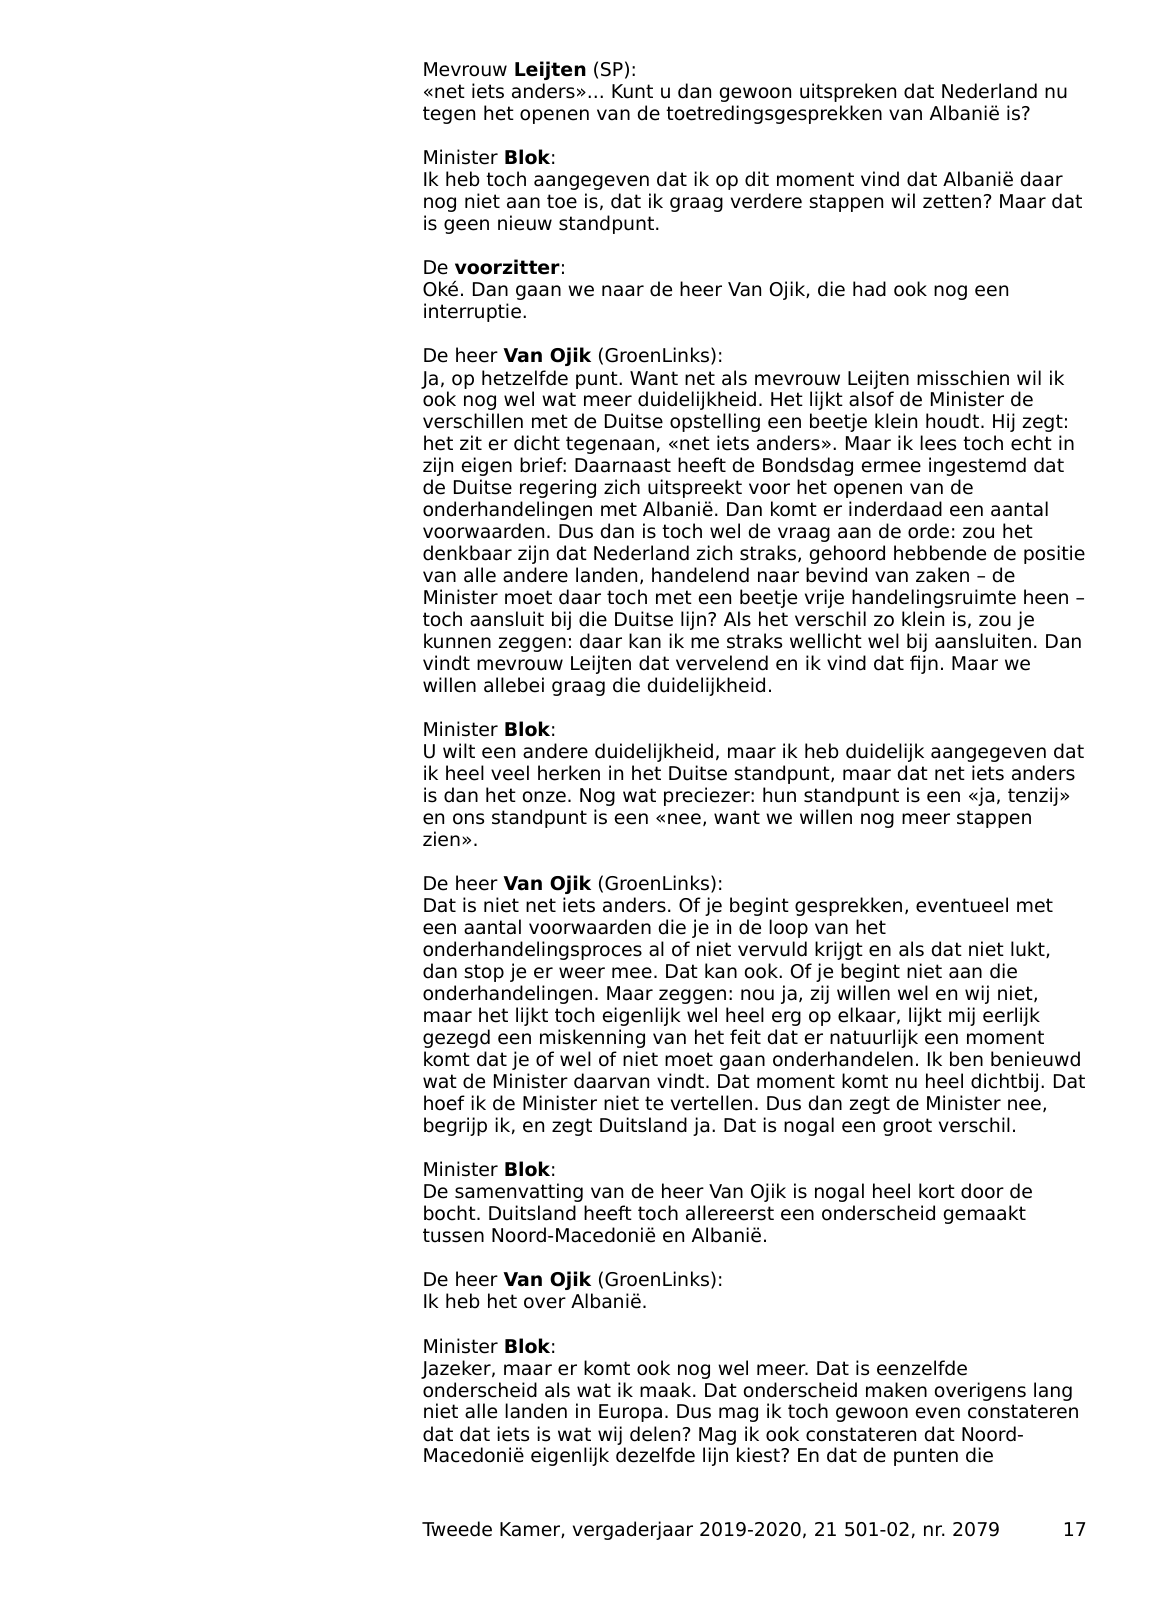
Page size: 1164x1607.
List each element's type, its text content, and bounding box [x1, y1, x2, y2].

text De heer Van Ojik (GroenLinks): [422, 873, 1087, 895]
text Minister Blok: [422, 1336, 1087, 1357]
text Ik heb toch aangegeven dat ik op dit moment vind dat Albanië daar nog niet aan toe is, dat ik graag verdere stappen wil zetten? Maar dat is geen nieuw standpunt. [422, 169, 1087, 235]
text De voorzitter: [422, 257, 1087, 279]
text U wilt een andere duidelijkheid, maar ik heb duidelijk aangegeven dat ik heel veel herken in het Duitse standpunt, maar dat net iets anders is dan het onze. Nog wat preciezer: hun standpunt is een «ja, tenzij» en ons standpunt is een «nee, want we willen nog meer stappen zien». [422, 741, 1087, 851]
text Mevrouw Leijten (SP): [422, 59, 1087, 81]
text De heer Van Ojik (GroenLinks): [422, 1269, 1087, 1291]
text Minister Blok: [422, 147, 1087, 169]
text «net iets anders»... Kunt u dan gewoon uitspreken dat Nederland nu tegen het openen van de toetredingsgesprekken van Albanië is? [422, 81, 1087, 125]
text De samenvatting van de heer Van Ojik is nogal heel kort door de bocht. Duitsland heeft toch allereerst een onderscheid gemaakt tussen Noord-Macedonië en Albanië. [422, 1181, 1087, 1247]
text Dat is niet net iets anders. Of je begint gesprekken, eventueel met een aantal voorwaarden die je in de loop van het onderhandelingsproces al of niet vervuld krijgt en als dat niet lukt, dan stop je er weer mee. Dat kan ook. Of je begint niet aan die onderhandelingen. Maar zeggen: nou ja, zij willen wel en wij niet, maar het lijkt toch eigenlijk wel heel erg op elkaar, lijkt mij eerlijk gezegd een miskenning van het feit dat er natuurlijk een moment komt dat je of wel of niet moet gaan onderhandelen. Ik ben benieuwd wat de Minister daarvan vindt. Dat moment komt nu heel dichtbij. Dat hoef ik de Minister niet te vertellen. Dus dan zegt de Minister nee, begrijp ik, en zegt Duitsland ja. Dat is nogal een groot verschil. [422, 895, 1087, 1137]
text Jazeker, maar er komt ook nog wel meer. Dat is eenzelfde onderscheid als wat ik maak. Dat onderscheid maken overigens lang niet alle landen in Europa. Dus mag ik toch gewoon even constateren dat dat iets is wat wij delen? Mag ik ook constateren dat Noord-Macedonië eigenlijk dezelfde lijn kiest? En dat de punten die [422, 1357, 1087, 1467]
text Minister Blok: [422, 1159, 1087, 1181]
text Ik heb het over Albanië. [422, 1291, 1087, 1313]
text Ja, op hetzelfde punt. Want net als mevrouw Leijten misschien wil ik ook nog wel wat meer duidelijkheid. Het lijkt alsof de Minister de verschillen met de Duitse opstelling een beetje klein houdt. Hij zegt: het zit er dicht tegenaan, «net iets anders». Maar ik lees toch echt in zijn eigen brief: Daarnaast heeft de Bondsdag ermee ingestemd dat de Duitse regering zich uitspreekt voor het openen van de onderhandelingen met Albanië. Dan komt er inderdaad een aantal voorwaarden. Dus dan is toch wel de vraag aan de orde: zou het denkbaar zijn dat Nederland zich straks, gehoord hebbende de positie van alle andere landen, handelend naar bevind van zaken – de Minister moet daar toch met een beetje vrije handelingsruimte heen – toch aansluit bij die Duitse lijn? Als het verschil zo klein is, zou je kunnen zeggen: daar kan ik me straks wellicht wel bij aansluiten. Dan vindt mevrouw Leijten dat vervelend en ik vind dat fijn. Maar we willen allebei graag die duidelijkheid. [422, 367, 1087, 697]
text Minister Blok: [422, 719, 1087, 741]
text Oké. Dan gaan we naar de heer Van Ojik, die had ook nog een interruptie. [422, 279, 1087, 323]
text De heer Van Ojik (GroenLinks): [422, 345, 1087, 367]
